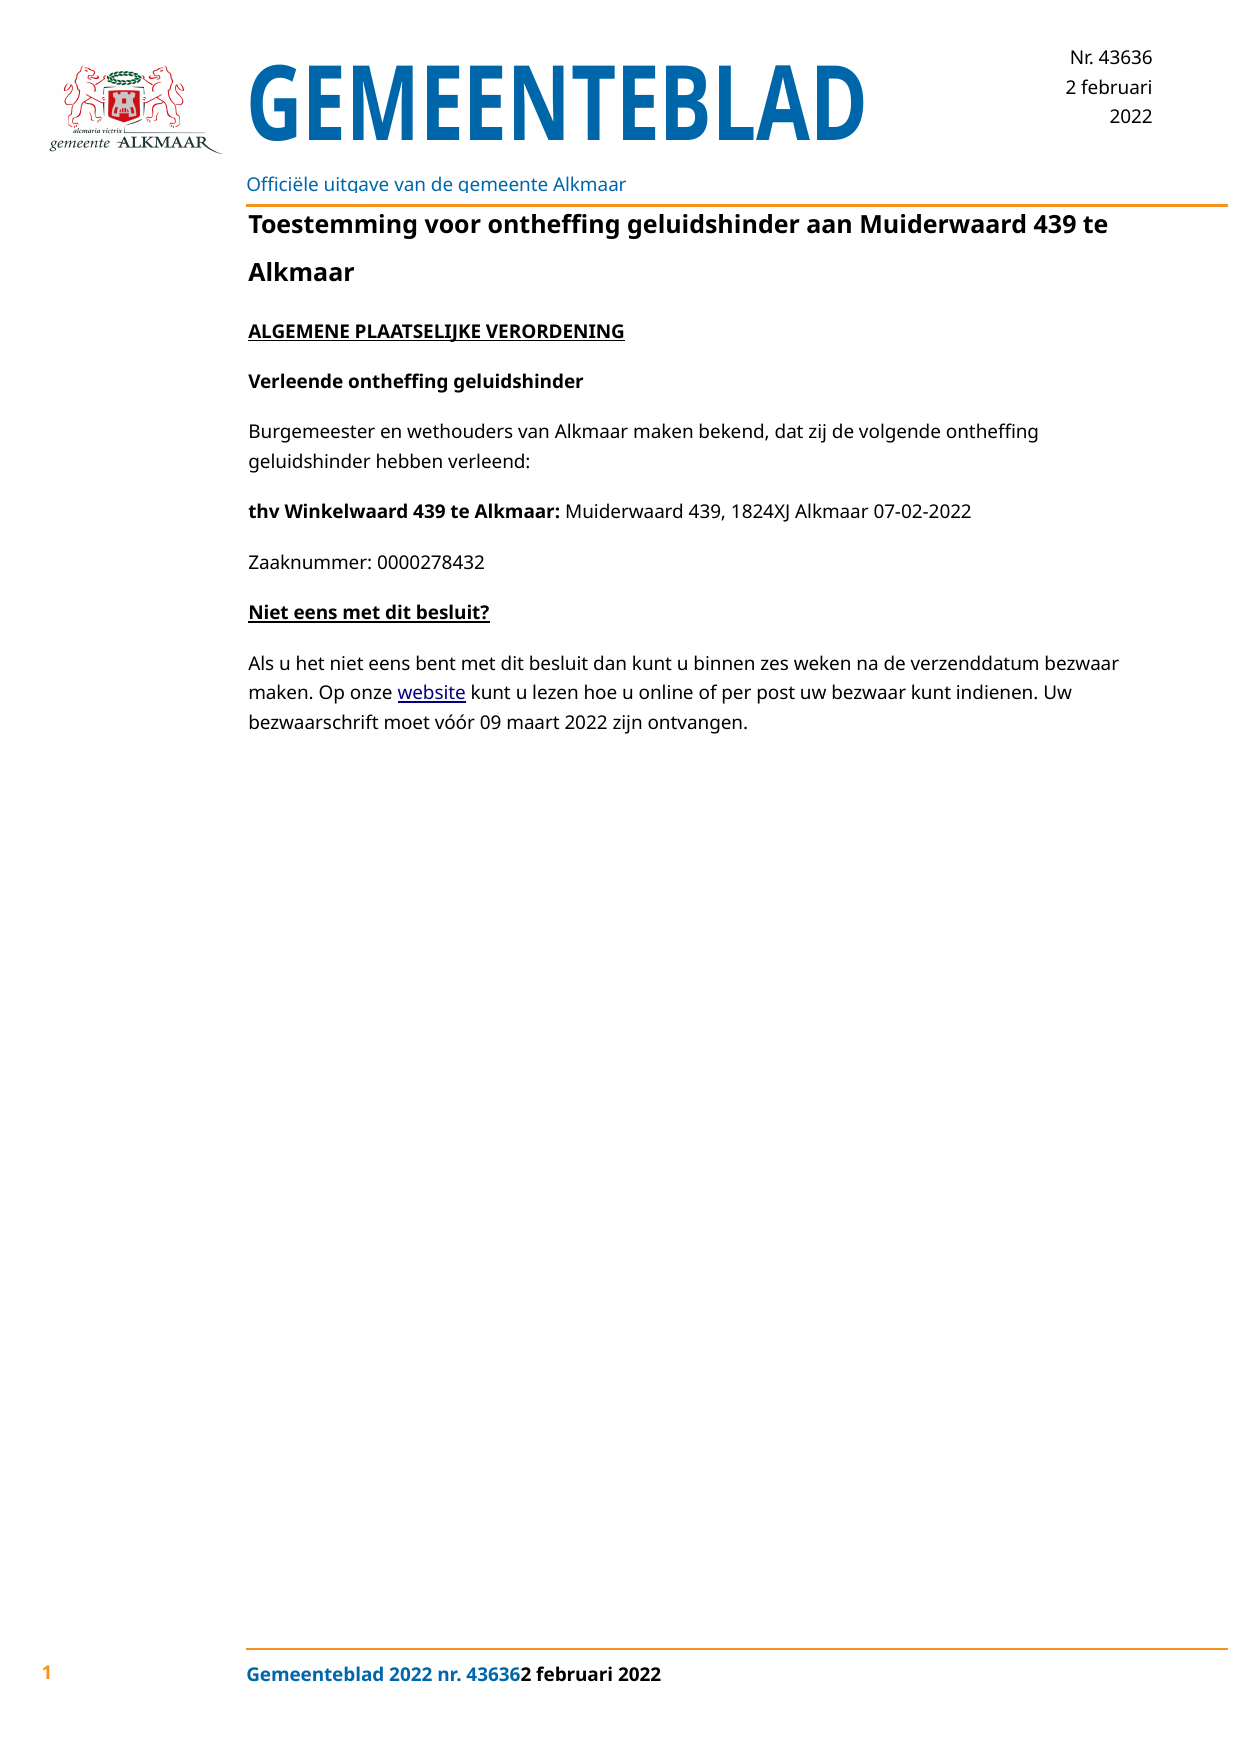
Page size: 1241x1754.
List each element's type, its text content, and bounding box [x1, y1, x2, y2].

text Zaaknummer: 0000278432 [248, 549, 1152, 575]
text ALGEMENE PLAATSELIJKE VERORDENING [248, 318, 1152, 344]
text thv Winkelwaard 439 te Alkmaar: Muiderwaard 439, 1824XJ Alkmaar 07-02-2022 [248, 499, 1152, 524]
text Verleende ontheffing geluidshinder [248, 368, 1152, 394]
text Niet eens met dit besluit? [248, 599, 1152, 625]
text Als u het niet eens bent met dit besluit dan kunt u binnen zes weken na de verzenddatum bezwaar maken. Op onze website kunt u lezen hoe u online of per post uw bezwaar kunt indienen. Uw bezwaarschrift moet vóór 09 maart 2022 zijn ontvangen. [248, 650, 1152, 735]
picture [41, 47, 231, 172]
text Burgemeester en wethouders van Alkmaar maken bekend, dat zij de volgende ontheffing geluidshinder hebben verleend: [248, 419, 1152, 474]
text Toestemming voor ontheffing geluidshinder aan Muiderwaard 439 te Alkmaar [248, 207, 1152, 288]
